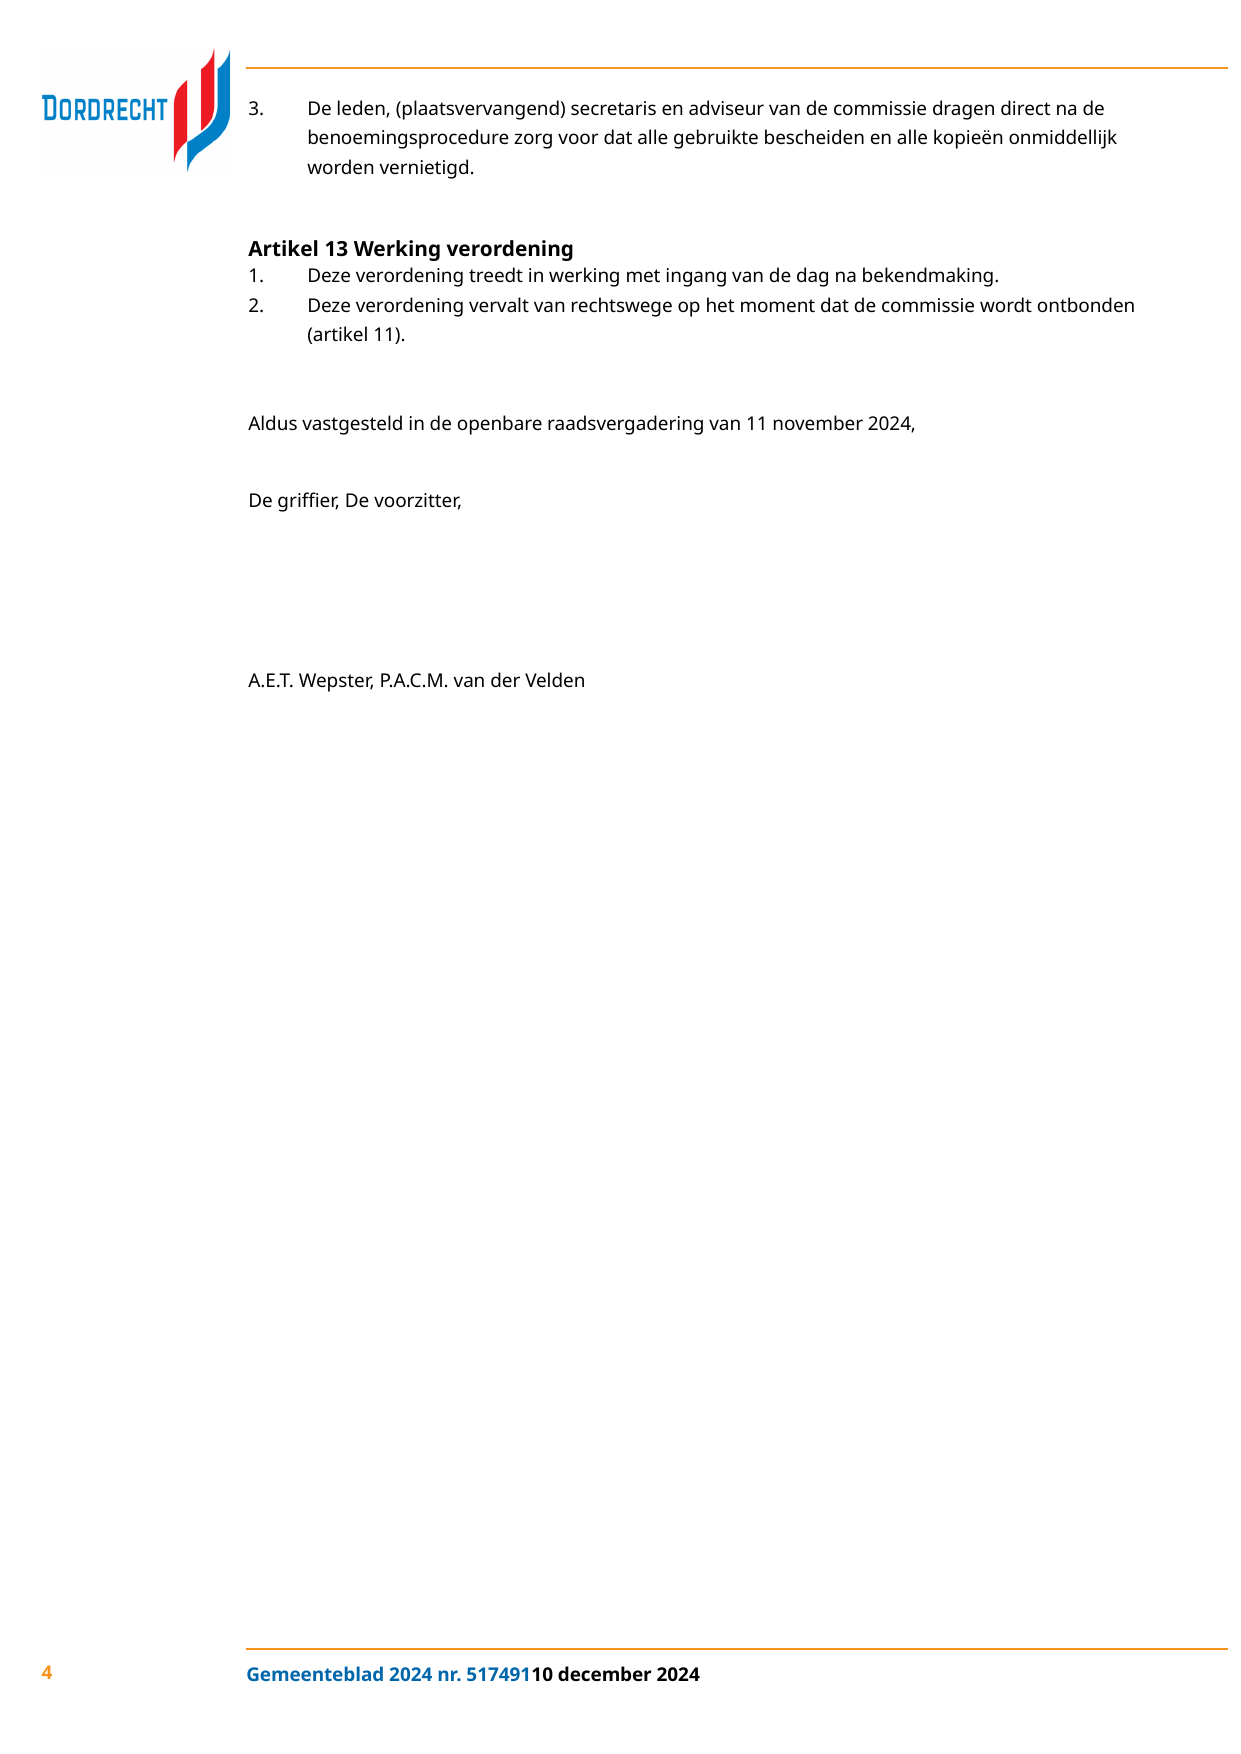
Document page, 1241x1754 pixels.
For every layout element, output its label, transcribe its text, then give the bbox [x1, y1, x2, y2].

picture [41, 47, 231, 172]
text A.E.T. Wepster, P.A.C.M. van der Velden [248, 668, 1152, 693]
text Aldus vastgesteld in de openbare raadsvergadering van 11 november 2024, [248, 410, 1152, 436]
list De leden, (plaatsvervangend) secretaris en adviseur van de commissie dragen direct na de benoemingsprocedure zorg voor dat alle gebruikte bescheiden en alle kopieën onmiddellijk worden vernietigd. [248, 95, 1152, 180]
text Artikel 13 Werking verordening [248, 234, 1152, 262]
text De griffier, De voorzitter, [248, 487, 1152, 513]
list Deze verordening treedt in werking met ingang van de dag na bekendmaking. [248, 262, 1152, 288]
list Deze verordening vervalt van rechtswege op het moment dat de commissie wordt ontbonden (artikel 11). [248, 292, 1152, 347]
